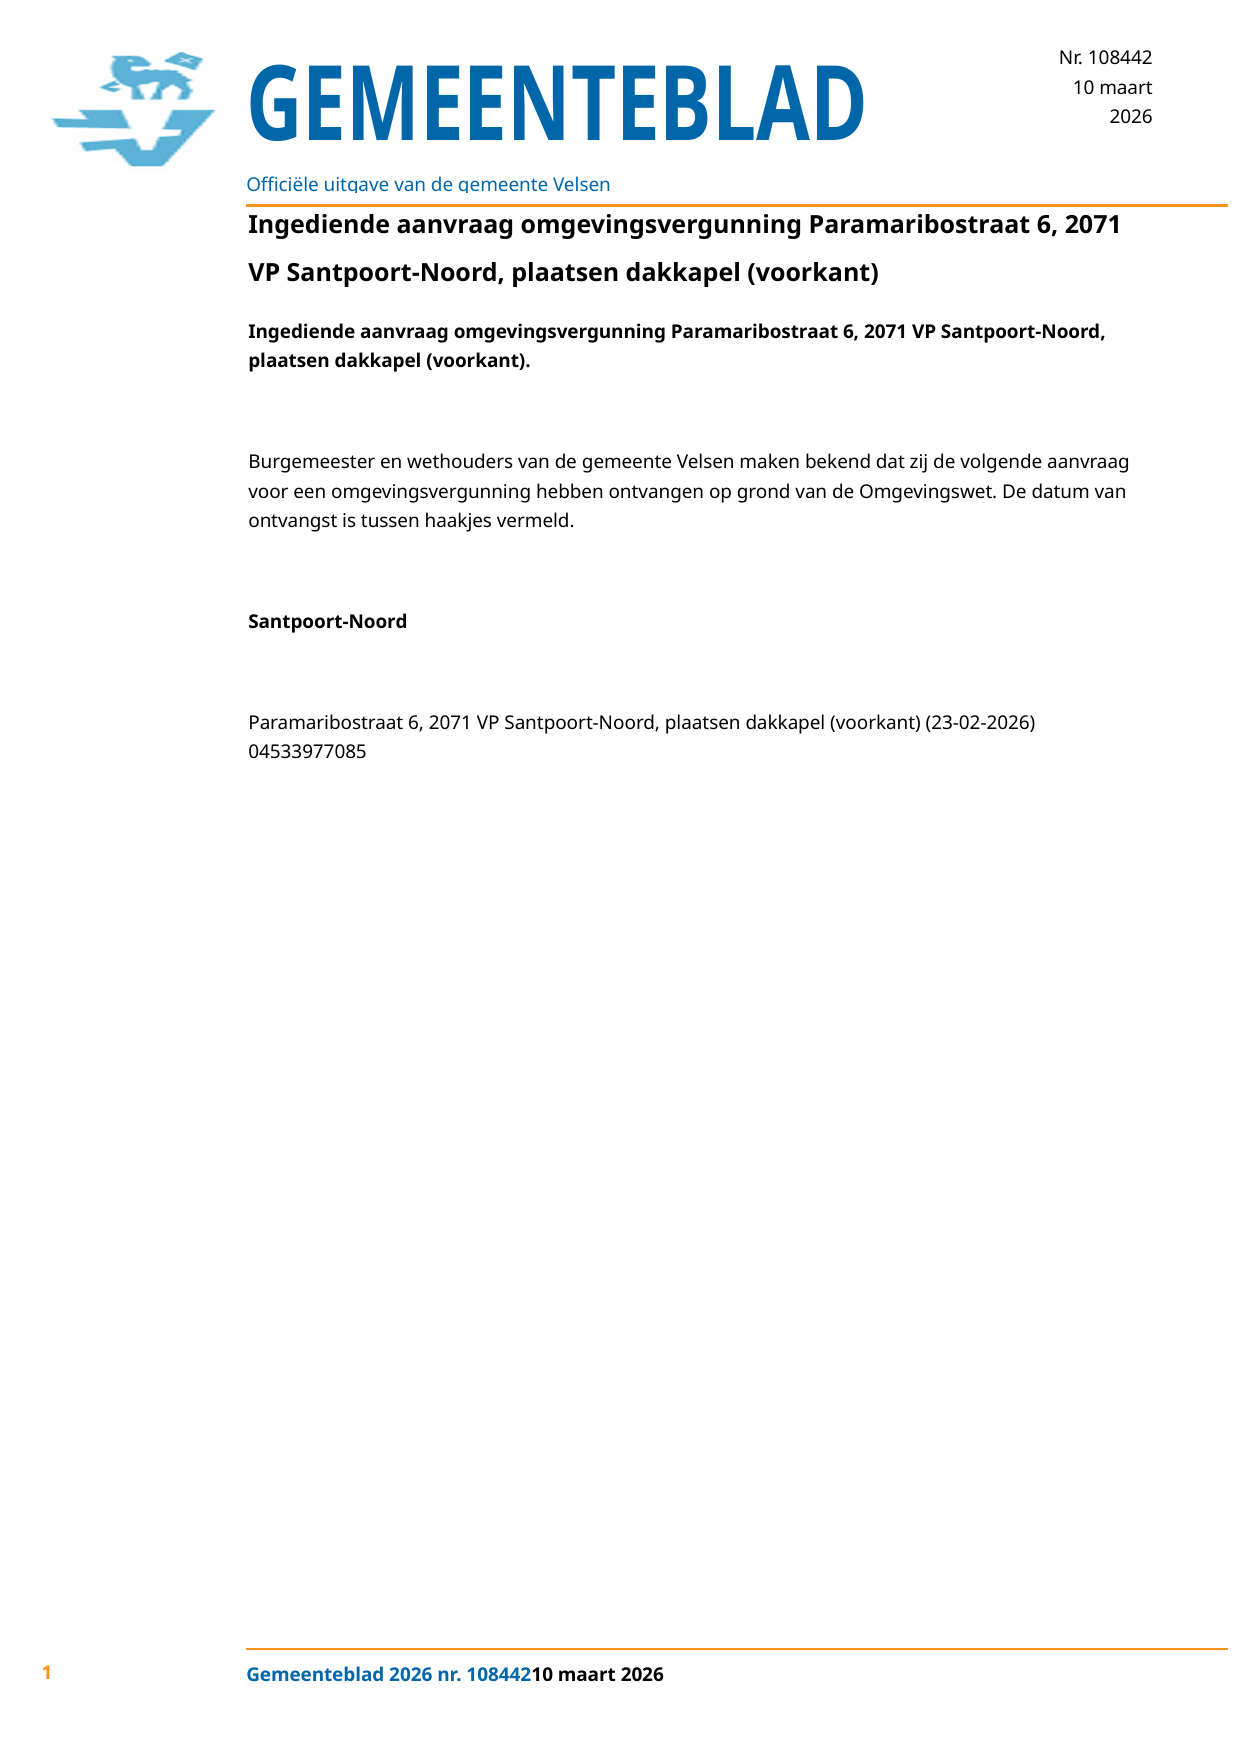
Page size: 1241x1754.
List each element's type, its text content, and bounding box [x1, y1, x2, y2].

text Burgemeester en wethouders van de gemeente Velsen maken bekend dat zij de volgende aanvraag voor een omgevingsvergunning hebben ontvangen op grond van de Omgevingswet. De datum van ontvangst is tussen haakjes vermeld. [248, 448, 1152, 533]
text Paramaribostraat 6, 2071 VP Santpoort-Noord, plaatsen dakkapel (voorkant) (23-02-2026) 04533977085 [248, 709, 1152, 764]
text Ingediende aanvraag omgevingsvergunning Paramaribostraat 6, 2071 VP Santpoort-Noord, plaatsen dakkapel (voorkant). [248, 318, 1152, 373]
text Ingediende aanvraag omgevingsvergunning Paramaribostraat 6, 2071 VP Santpoort-Noord, plaatsen dakkapel (voorkant) [248, 207, 1152, 288]
text Santpoort-Noord [248, 608, 1152, 634]
picture [41, 47, 231, 172]
